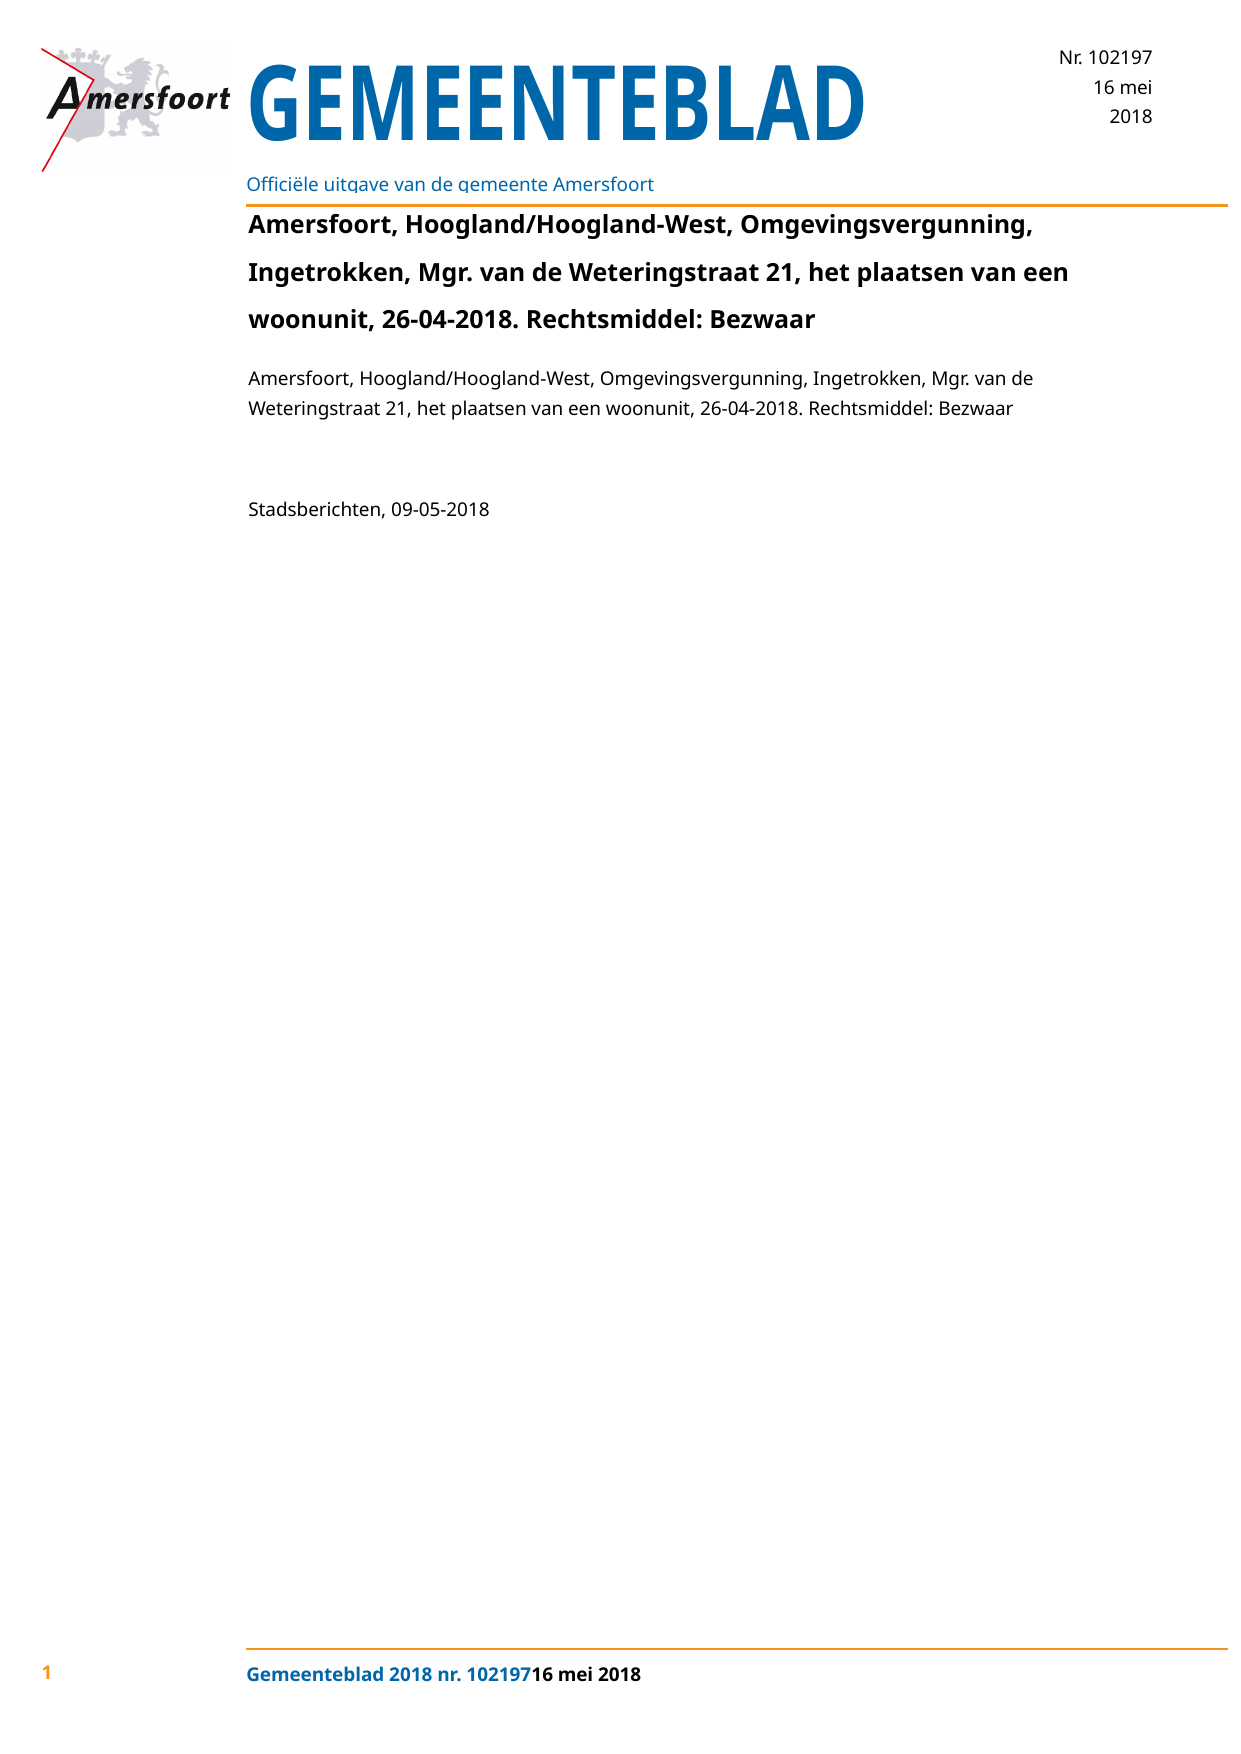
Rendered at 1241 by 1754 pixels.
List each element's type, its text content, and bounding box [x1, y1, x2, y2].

text Stadsberichten, 09-05-2018 [248, 496, 1152, 522]
text Amersfoort, Hoogland/Hoogland-West, Omgevingsvergunning, Ingetrokken, Mgr. van de Weteringstraat 21, het plaatsen van een woonunit, 26-04-2018. Rechtsmiddel: Bezwaar [248, 207, 1152, 336]
text Amersfoort, Hoogland/Hoogland-West, Omgevingsvergunning, Ingetrokken, Mgr. van de Weteringstraat 21, het plaatsen van een woonunit, 26-04-2018. Rechtsmiddel: Bezwaar [248, 366, 1152, 421]
picture [41, 47, 231, 172]
